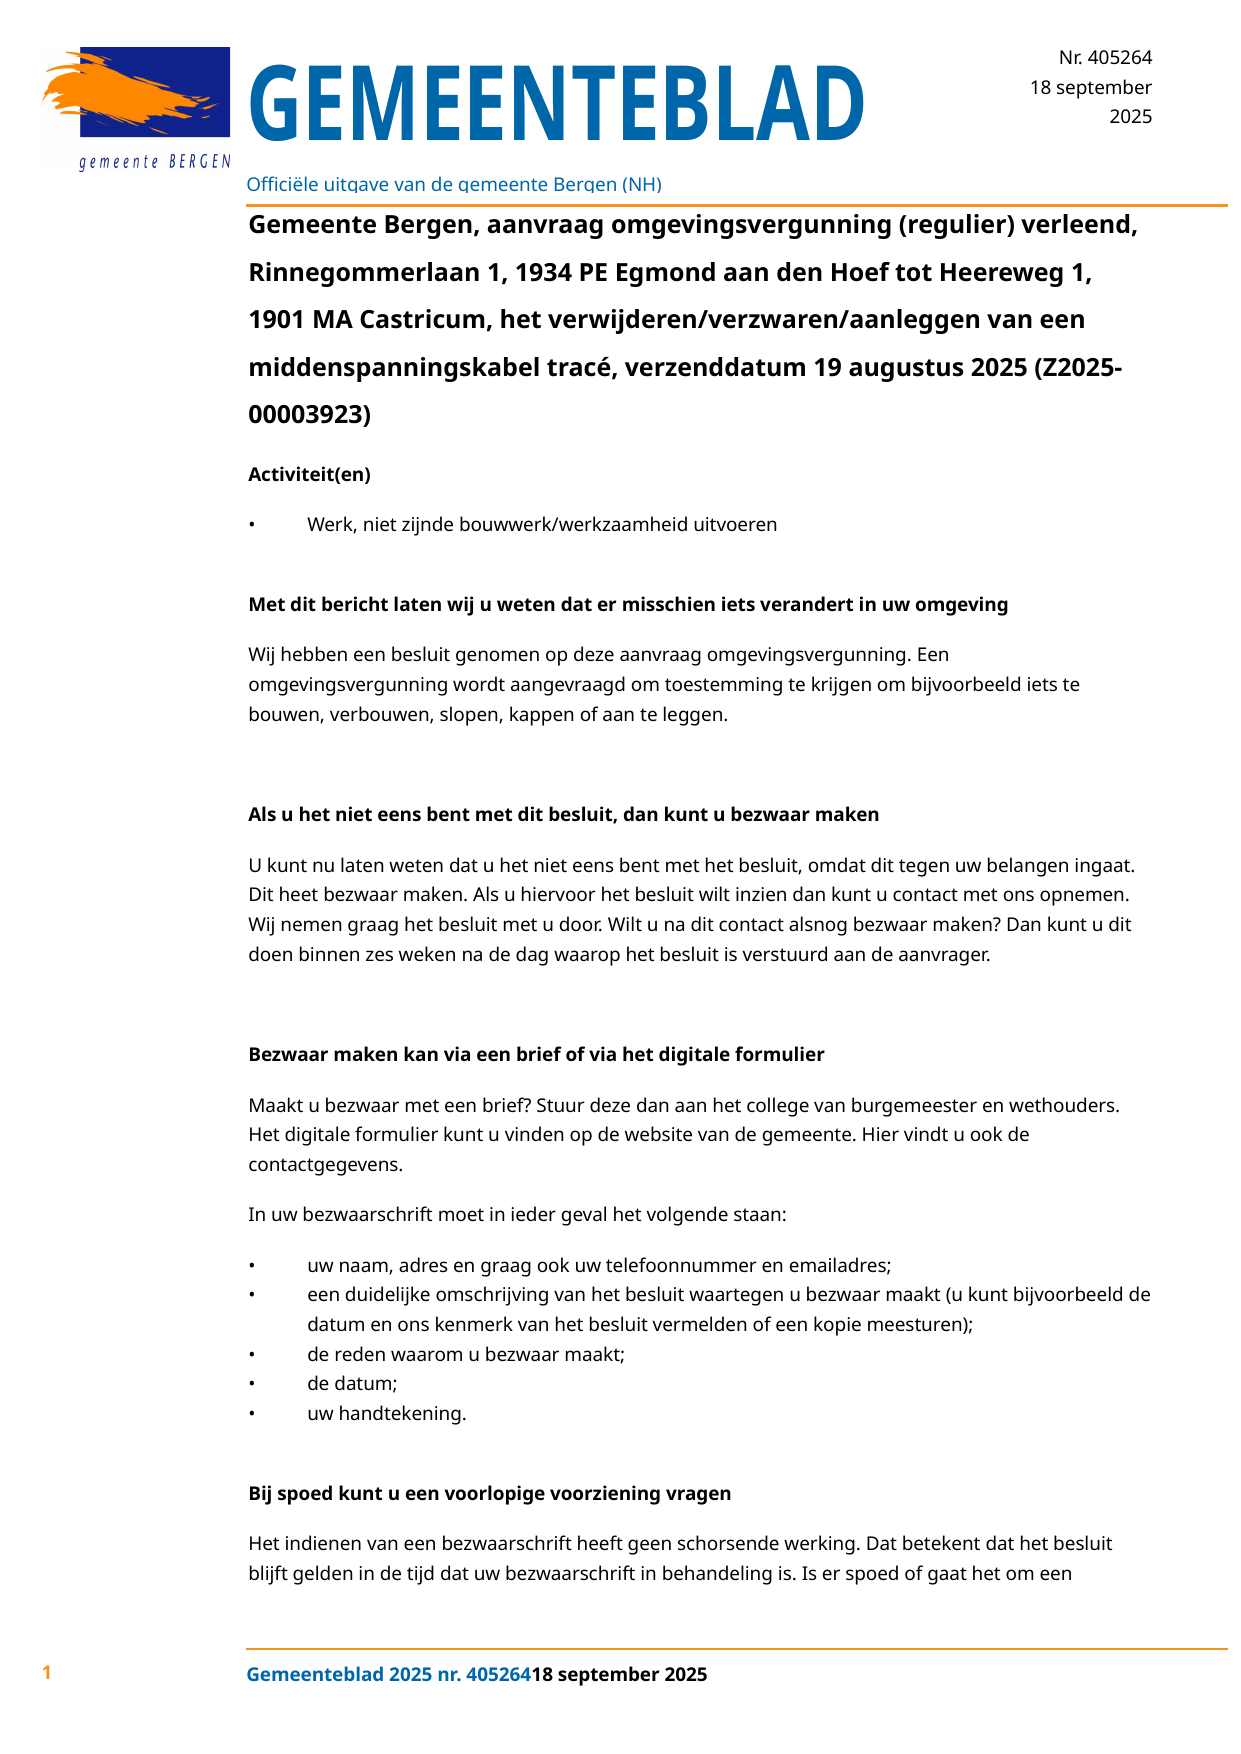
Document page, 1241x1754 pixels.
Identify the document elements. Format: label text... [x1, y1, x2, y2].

list de datum; [248, 1370, 1152, 1396]
text Bij spoed kunt u een voorlopige voorziening vragen [248, 1480, 1152, 1506]
picture [41, 47, 231, 172]
list uw naam, adres en graag ook uw telefoonnummer en emailadres; [248, 1252, 1152, 1278]
text In uw bezwaarschrift moet in ieder geval het volgende staan: [248, 1202, 1152, 1227]
list een duidelijke omschrijving van het besluit waartegen u bezwaar maakt (u kunt bijvoorbeeld de datum en ons kenmerk van het besluit vermelden of een kopie meesturen); [248, 1282, 1152, 1337]
text Bezwaar maken kan via een brief of via het digitale formulier [248, 1042, 1152, 1067]
list Werk, niet zijnde bouwwerk/werkzaamheid uitvoeren [248, 511, 1152, 537]
text Activiteit(en) [248, 461, 1152, 486]
list uw handtekening. [248, 1400, 1152, 1426]
text U kunt nu laten weten dat u het niet eens bent met het besluit, omdat dit tegen uw belangen ingaat. Dit heet bezwaar maken. Als u hiervoor het besluit wilt inzien dan kunt u contact met ons opnemen. Wij nemen graag het besluit met u door. Wilt u na dit contact alsnog bezwaar maken? Dan kunt u dit doen binnen zes weken na de dag waarop het besluit is verstuurd aan de aanvrager. [248, 852, 1152, 966]
text Met dit bericht laten wij u weten dat er misschien iets verandert in uw omgeving [248, 591, 1152, 617]
text Als u het niet eens bent met dit besluit, dan kunt u bezwaar maken [248, 802, 1152, 827]
text Wij hebben een besluit genomen op deze aanvraag omgevingsvergunning. Een omgevingsvergunning wordt aangevraagd om toestemming te krijgen om bijvoorbeeld iets te bouwen, verbouwen, slopen, kappen of aan te leggen. [248, 642, 1152, 726]
list de reden waarom u bezwaar maakt; [248, 1341, 1152, 1366]
text Gemeente Bergen, aanvraag omgevingsvergunning (regulier) verleend, Rinnegommerlaan 1, 1934 PE Egmond aan den Hoef tot Heereweg 1, 1901 MA Castricum, het verwijderen/verzwaren/aanleggen van een middenspanningskabel tracé, verzenddatum 19 augustus 2025 (Z2025-00003923) [248, 207, 1152, 431]
text Het indienen van een bezwaarschrift heeft geen schorsende werking. Dat betekent dat het besluit blijft gelden in de tijd dat uw bezwaarschrift in behandeling is. Is er spoed of gaat het om een [248, 1530, 1152, 1586]
text Maakt u bezwaar met een brief? Stuur deze dan aan het college van burgemeester en wethouders. Het digitale formulier kunt u vinden op de website van de gemeente. Hier vindt u ook de contactgegevens. [248, 1092, 1152, 1177]
